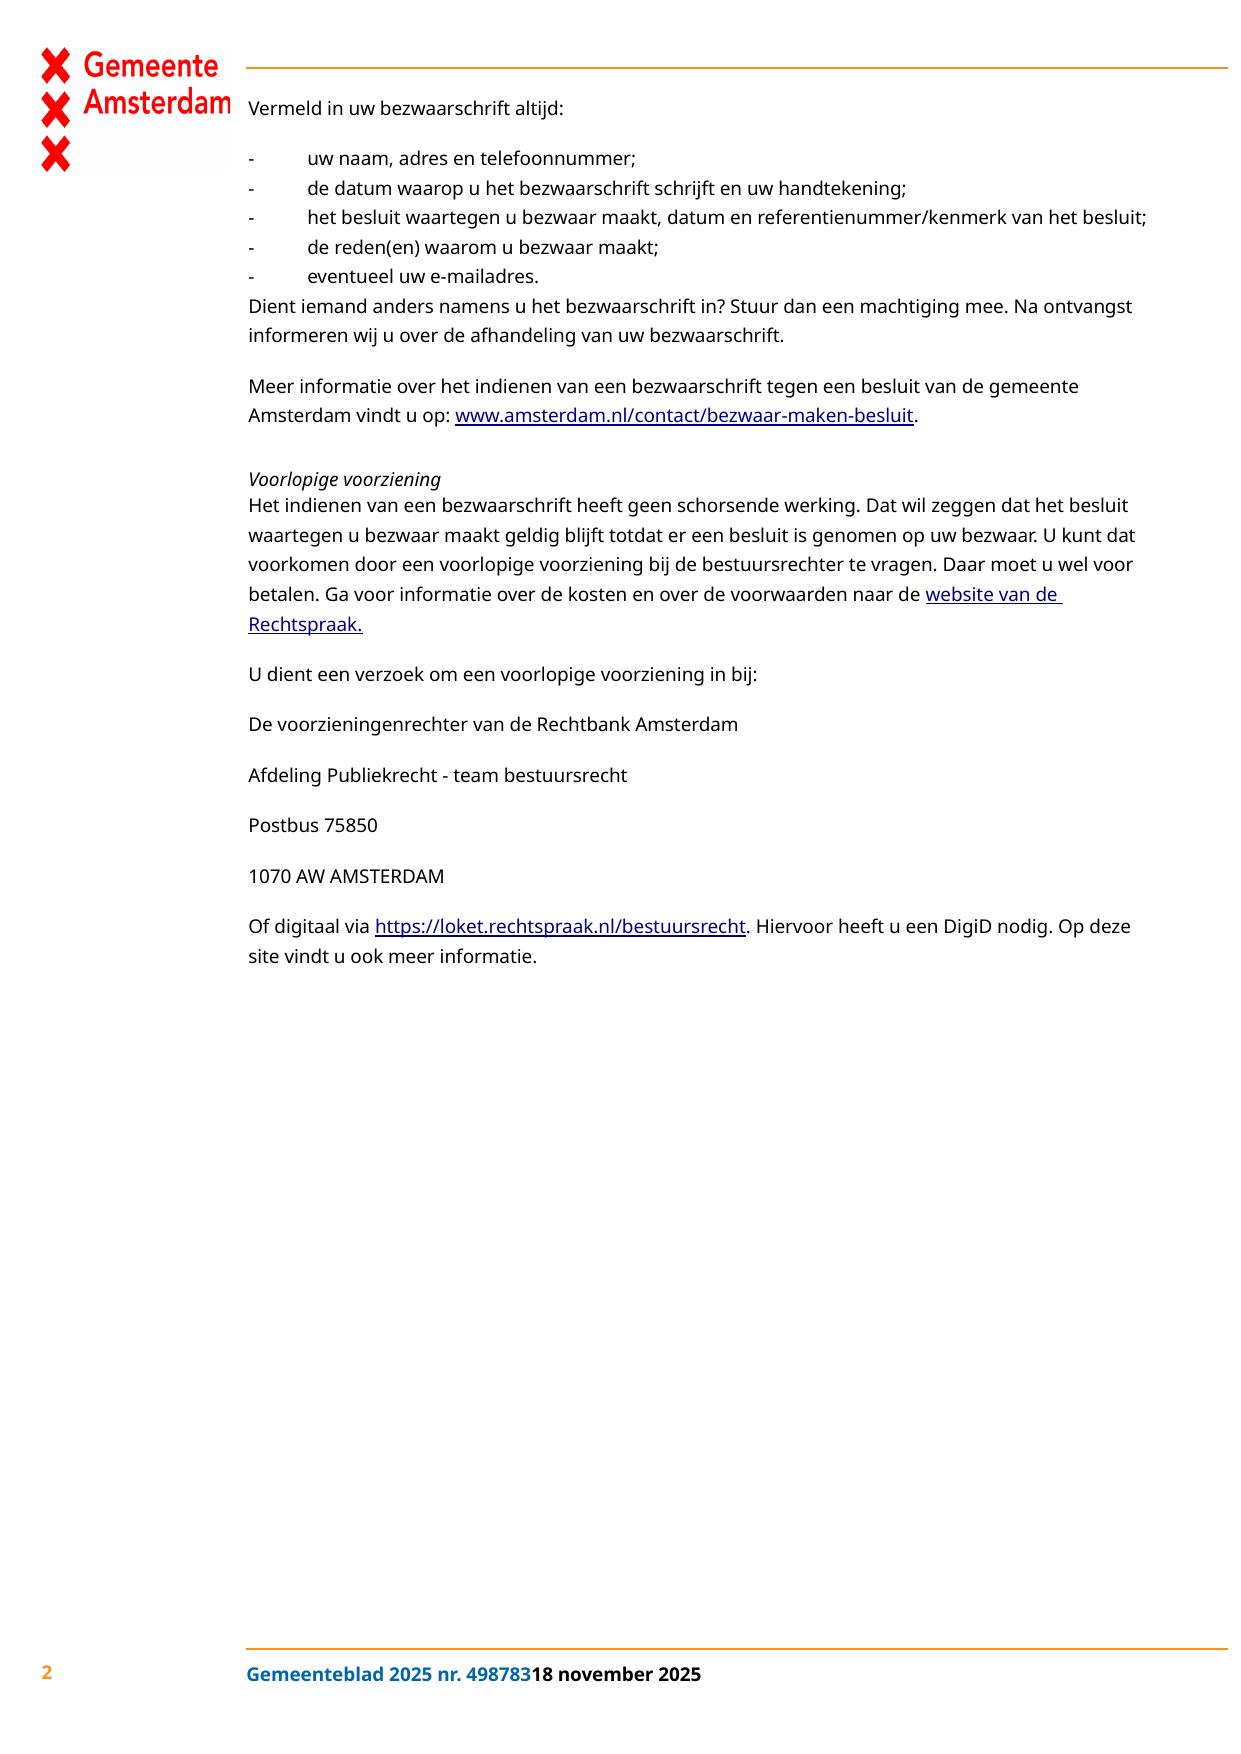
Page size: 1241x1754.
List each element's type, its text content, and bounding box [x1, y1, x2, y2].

text Of digitaal via https://loket.rechtspraak.nl/bestuursrecht. Hiervoor heeft u een DigiD nodig. Op deze site vindt u ook meer informatie. [248, 913, 1152, 968]
text U dient een verzoek om een voorlopige voorziening in bij: [248, 661, 1152, 687]
list de datum waarop u het bezwaarschrift schrijft en uw handtekening; [248, 175, 1152, 201]
text Meer informatie over het indienen van een bezwaarschrift tegen een besluit van de gemeente Amsterdam vindt u op: www.amsterdam.nl/contact/bezwaar-maken-besluit. [248, 373, 1152, 428]
text Afdeling Publiekrecht - team bestuursrecht [248, 762, 1152, 788]
list uw naam, adres en telefoonnummer; [248, 145, 1152, 171]
text Postbus 75850 [248, 812, 1152, 838]
list eventueel uw e-mailadres. [248, 263, 1152, 289]
text Voorlopige voorziening [248, 467, 1152, 492]
text Vermeld in uw bezwaarschrift altijd: [248, 95, 1152, 121]
text 1070 AW AMSTERDAM [248, 863, 1152, 888]
picture [41, 47, 231, 172]
list het besluit waartegen u bezwaar maakt, datum en referentienummer/kenmerk van het besluit; [248, 204, 1152, 230]
text De voorzieningenrechter van de Rechtbank Amsterdam [248, 712, 1152, 737]
list de reden(en) waarom u bezwaar maakt; [248, 234, 1152, 260]
text Dient iemand anders namens u het bezwaarschrift in? Stuur dan een machtiging mee. Na ontvangst informeren wij u over de afhandeling van uw bezwaarschrift. [248, 293, 1152, 348]
text Het indienen van een bezwaarschrift heeft geen schorsende werking. Dat wil zeggen dat het besluit waartegen u bezwaar maakt geldig blijft totdat er een besluit is genomen op uw bezwaar. U kunt dat voorkomen door een voorlopige voorziening bij de bestuursrechter te vragen. Daar moet u wel voor betalen. Ga voor informatie over de kosten en over de voorwaarden naar de website van de Rechtspraak. [248, 492, 1152, 636]
